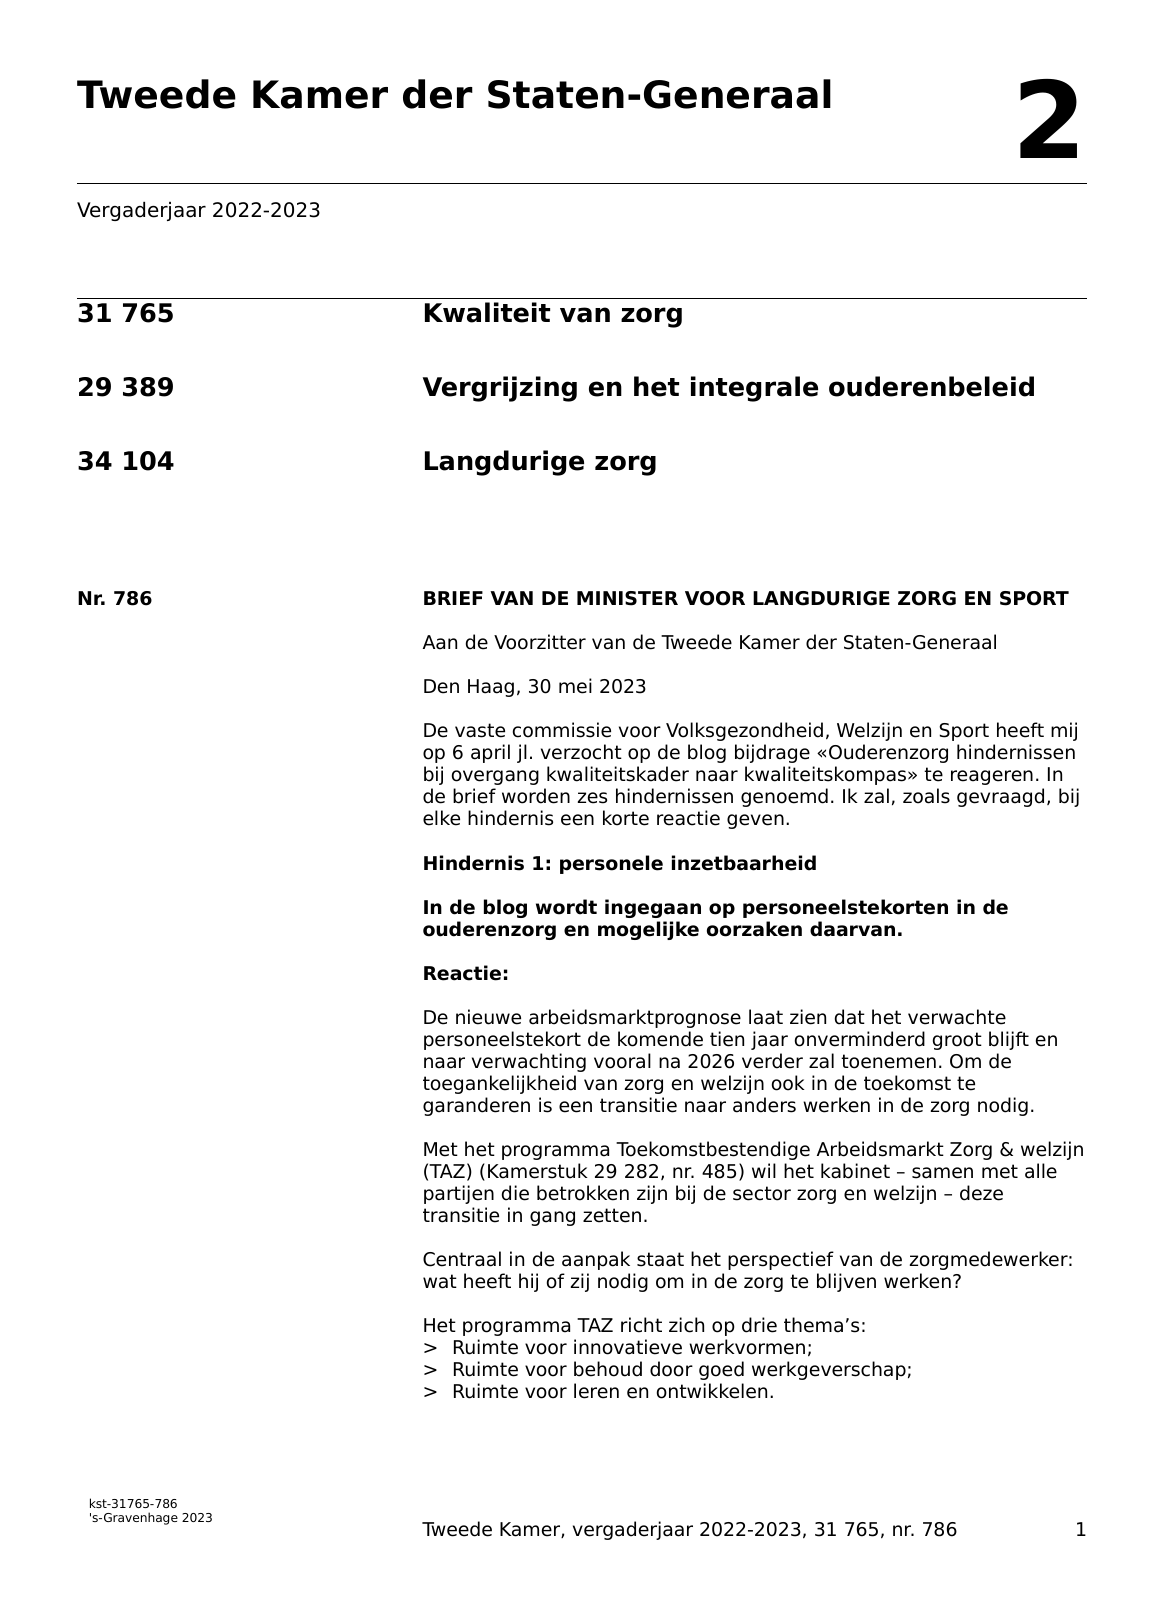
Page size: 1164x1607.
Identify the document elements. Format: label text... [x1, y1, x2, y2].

text Met het programma Toekomstbestendige Arbeidsmarkt Zorg & welzijn (TAZ) (Kamerstuk 29 282, nr. 485) wil het kabinet – samen met alle partijen die betrokken zijn bij de sector zorg en welzijn – deze transitie in gang zetten. [422, 1139, 1087, 1227]
table_header 2 [886, 59, 1087, 183]
text Den Haag, 30 mei 2023 [422, 676, 1087, 698]
text In de blog wordt ingegaan op personeelstekorten in de ouderenzorg en mogelijke oorzaken daarvan. [422, 897, 1087, 941]
text > Ruimte voor behoud door goed werkgeverschap; [422, 1359, 1087, 1381]
subtitle Hindernis 1: personele inzetbaarheid [422, 852, 1087, 874]
text Aan de Voorzitter van de Tweede Kamer der Staten-Generaal [422, 632, 1087, 654]
table_header Tweede Kamer der Staten-Generaal [77, 59, 886, 183]
text De nieuwe arbeidsmarktprognose laat zien dat het verwachte personeelstekort de komende tien jaar onverminderd groot blijft en naar verwachting vooral na 2026 verder zal toenemen. Om de toegankelijkheid van zorg en welzijn ook in de toekomst te garanderen is een transitie naar anders werken in de zorg nodig. [422, 1007, 1087, 1117]
subtitle 29 389 Vergrijzing en het integrale ouderenbeleid [77, 373, 1087, 403]
subtitle 34 104 Langdurige zorg [77, 447, 1087, 477]
subtitle Reactie: [422, 963, 1087, 985]
text Centraal in de aanpak staat het perspectief van de zorgmedewerker: wat heeft hij of zij nodig om in de zorg te blijven werken? [422, 1249, 1087, 1293]
text 's-Gravenhage 2023 [88, 1511, 323, 1525]
text > Ruimte voor innovatieve werkvormen; [422, 1337, 1087, 1359]
text > Ruimte voor leren en ontwikkelen. [422, 1381, 1087, 1403]
text De vaste commissie voor Volksgezondheid, Welzijn en Sport heeft mij op 6 april jl. verzocht op de blog bijdrage «Ouderenzorg hindernissen bij overgang kwaliteitskader naar kwaliteitskompas» te reageren. In de brief worden zes hindernissen genoemd. Ik zal, zoals gevraagd, bij elke hindernis een korte reactie geven. [422, 720, 1087, 830]
text kst-31765-786 [88, 1497, 323, 1511]
text Het programma TAZ richt zich op drie thema’s: [422, 1315, 1087, 1337]
subtitle Nr. 786 BRIEF VAN DE MINISTER VOOR LANGDURIGE ZORG EN SPORT [77, 588, 1087, 610]
table_cell Vergaderjaar 2022-2023 [77, 184, 1087, 298]
subtitle 31 765 Kwaliteit van zorg [77, 299, 1087, 329]
